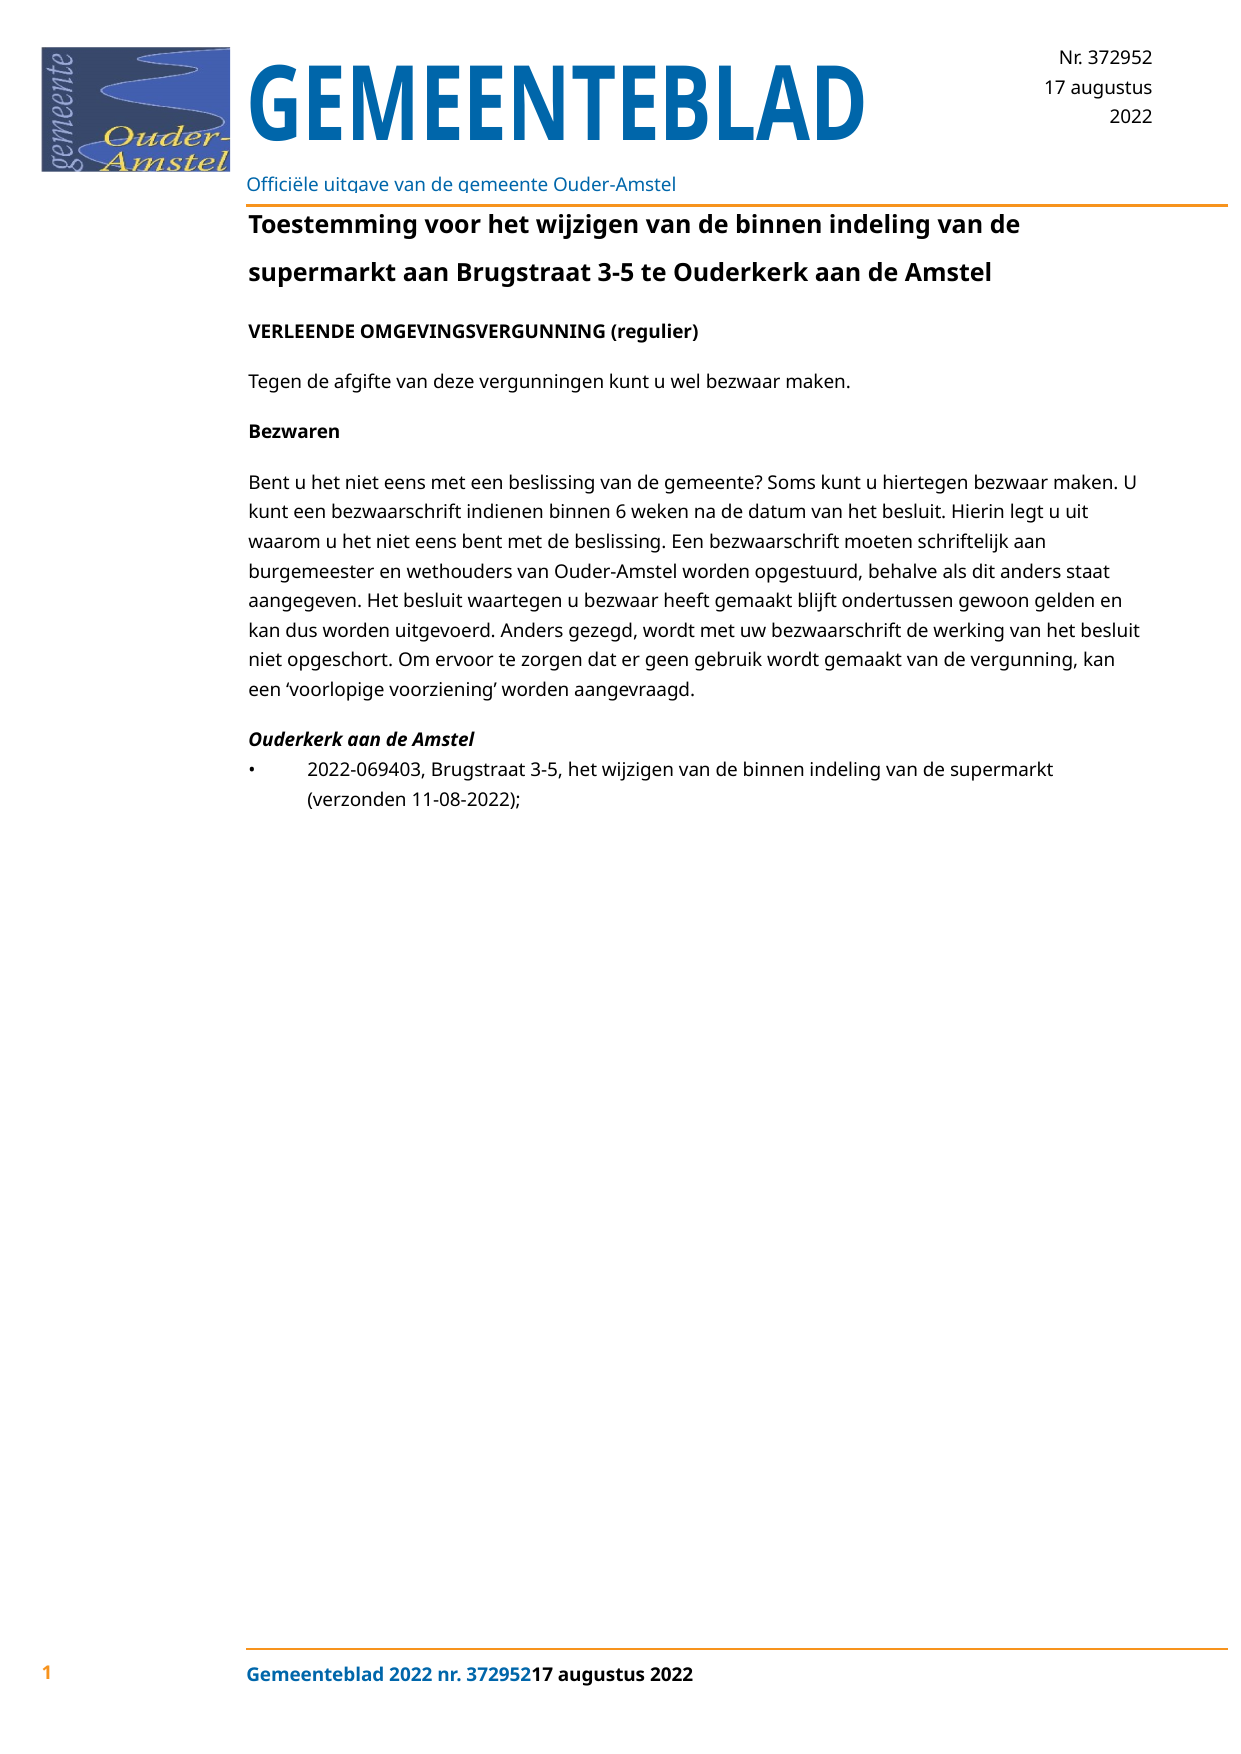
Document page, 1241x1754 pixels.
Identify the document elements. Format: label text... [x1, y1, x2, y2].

picture [41, 47, 231, 172]
text Ouderkerk aan de Amstel [248, 727, 1152, 752]
text VERLEENDE OMGEVINGSVERGUNNING (regulier) [248, 318, 1152, 344]
text Bezwaren [248, 419, 1152, 444]
list 2022-069403, Brugstraat 3-5, het wijzigen van de binnen indeling van de supermarkt (verzonden 11-08-2022); [248, 756, 1152, 812]
text Toestemming voor het wijzigen van de binnen indeling van de supermarkt aan Brugstraat 3-5 te Ouderkerk aan de Amstel [248, 207, 1152, 288]
text Tegen de afgifte van deze vergunningen kunt u wel bezwaar maken. [248, 368, 1152, 394]
text Bent u het niet eens met een beslissing van de gemeente? Soms kunt u hiertegen bezwaar maken. U kunt een bezwaarschrift indienen binnen 6 weken na de datum van het besluit. Hierin legt u uit waarom u het niet eens bent met de beslissing. Een bezwaarschrift moeten schriftelijk aan burgemeester en wethouders van Ouder-Amstel worden opgestuurd, behalve als dit anders staat aangegeven. Het besluit waartegen u bezwaar heeft gemaakt blijft ondertussen gewoon gelden en kan dus worden uitgevoerd. Anders gezegd, wordt met uw bezwaarschrift de werking van het besluit niet opgeschort. Om ervoor te zorgen dat er geen gebruik wordt gemaakt van de vergunning, kan een ‘voorlopige voorziening’ worden aangevraagd. [248, 469, 1152, 702]
